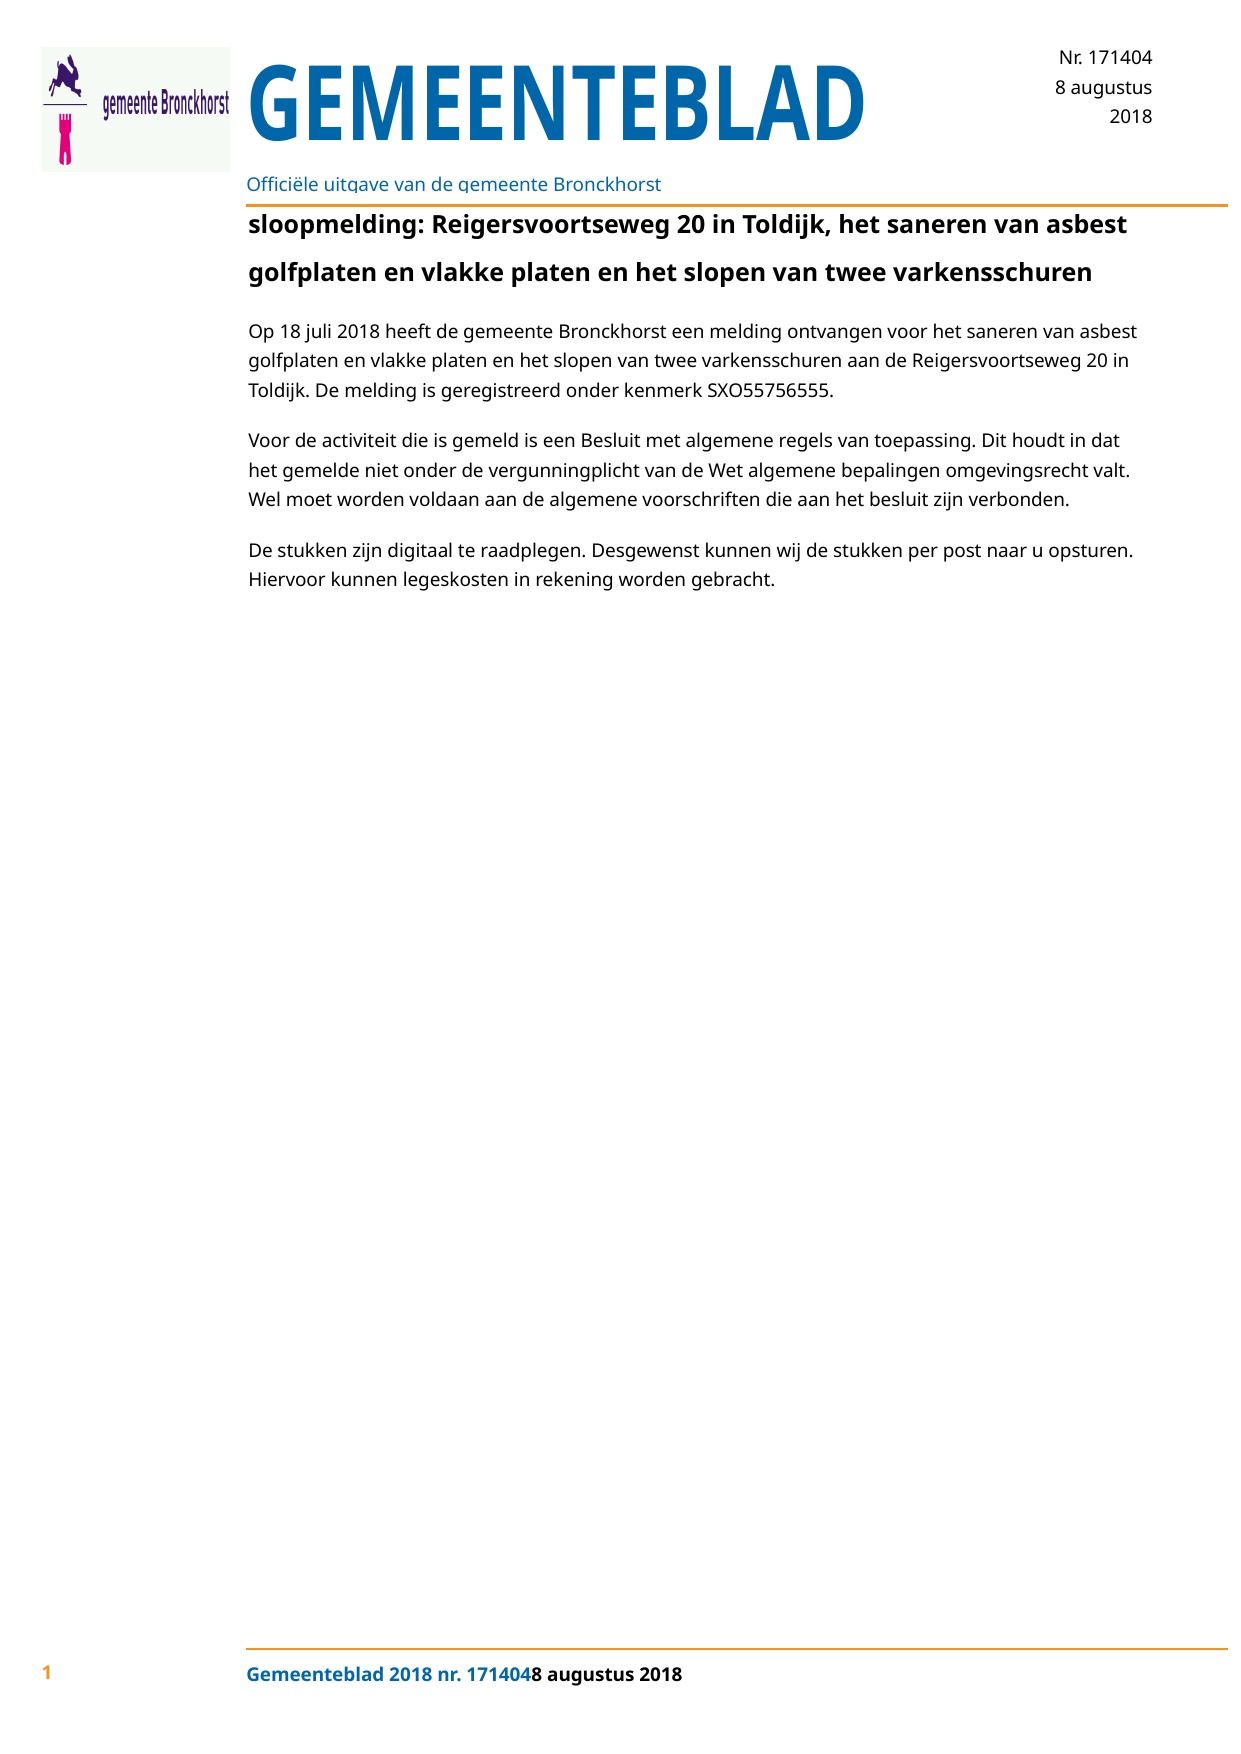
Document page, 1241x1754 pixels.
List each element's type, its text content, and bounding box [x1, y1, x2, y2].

text sloopmelding: Reigersvoortseweg 20 in Toldijk, het saneren van asbest golfplaten en vlakke platen en het slopen van twee varkensschuren [248, 207, 1152, 288]
text De stukken zijn digitaal te raadplegen. Desgewenst kunnen wij de stukken per post naar u opsturen. Hiervoor kunnen legeskosten in rekening worden gebracht. [248, 537, 1152, 592]
text Op 18 juli 2018 heeft de gemeente Bronckhorst een melding ontvangen voor het saneren van asbest golfplaten en vlakke platen en het slopen van twee varkensschuren aan de Reigersvoortseweg 20 in Toldijk. De melding is geregistreerd onder kenmerk SXO55756555. [248, 318, 1152, 403]
text Voor de activiteit die is gemeld is een Besluit met algemene regels van toepassing. Dit houdt in dat het gemelde niet onder de vergunningplicht van de Wet algemene bepalingen omgevingsrecht valt. Wel moet worden voldaan aan de algemene voorschriften die aan het besluit zijn verbonden. [248, 427, 1152, 512]
picture [41, 47, 231, 172]
